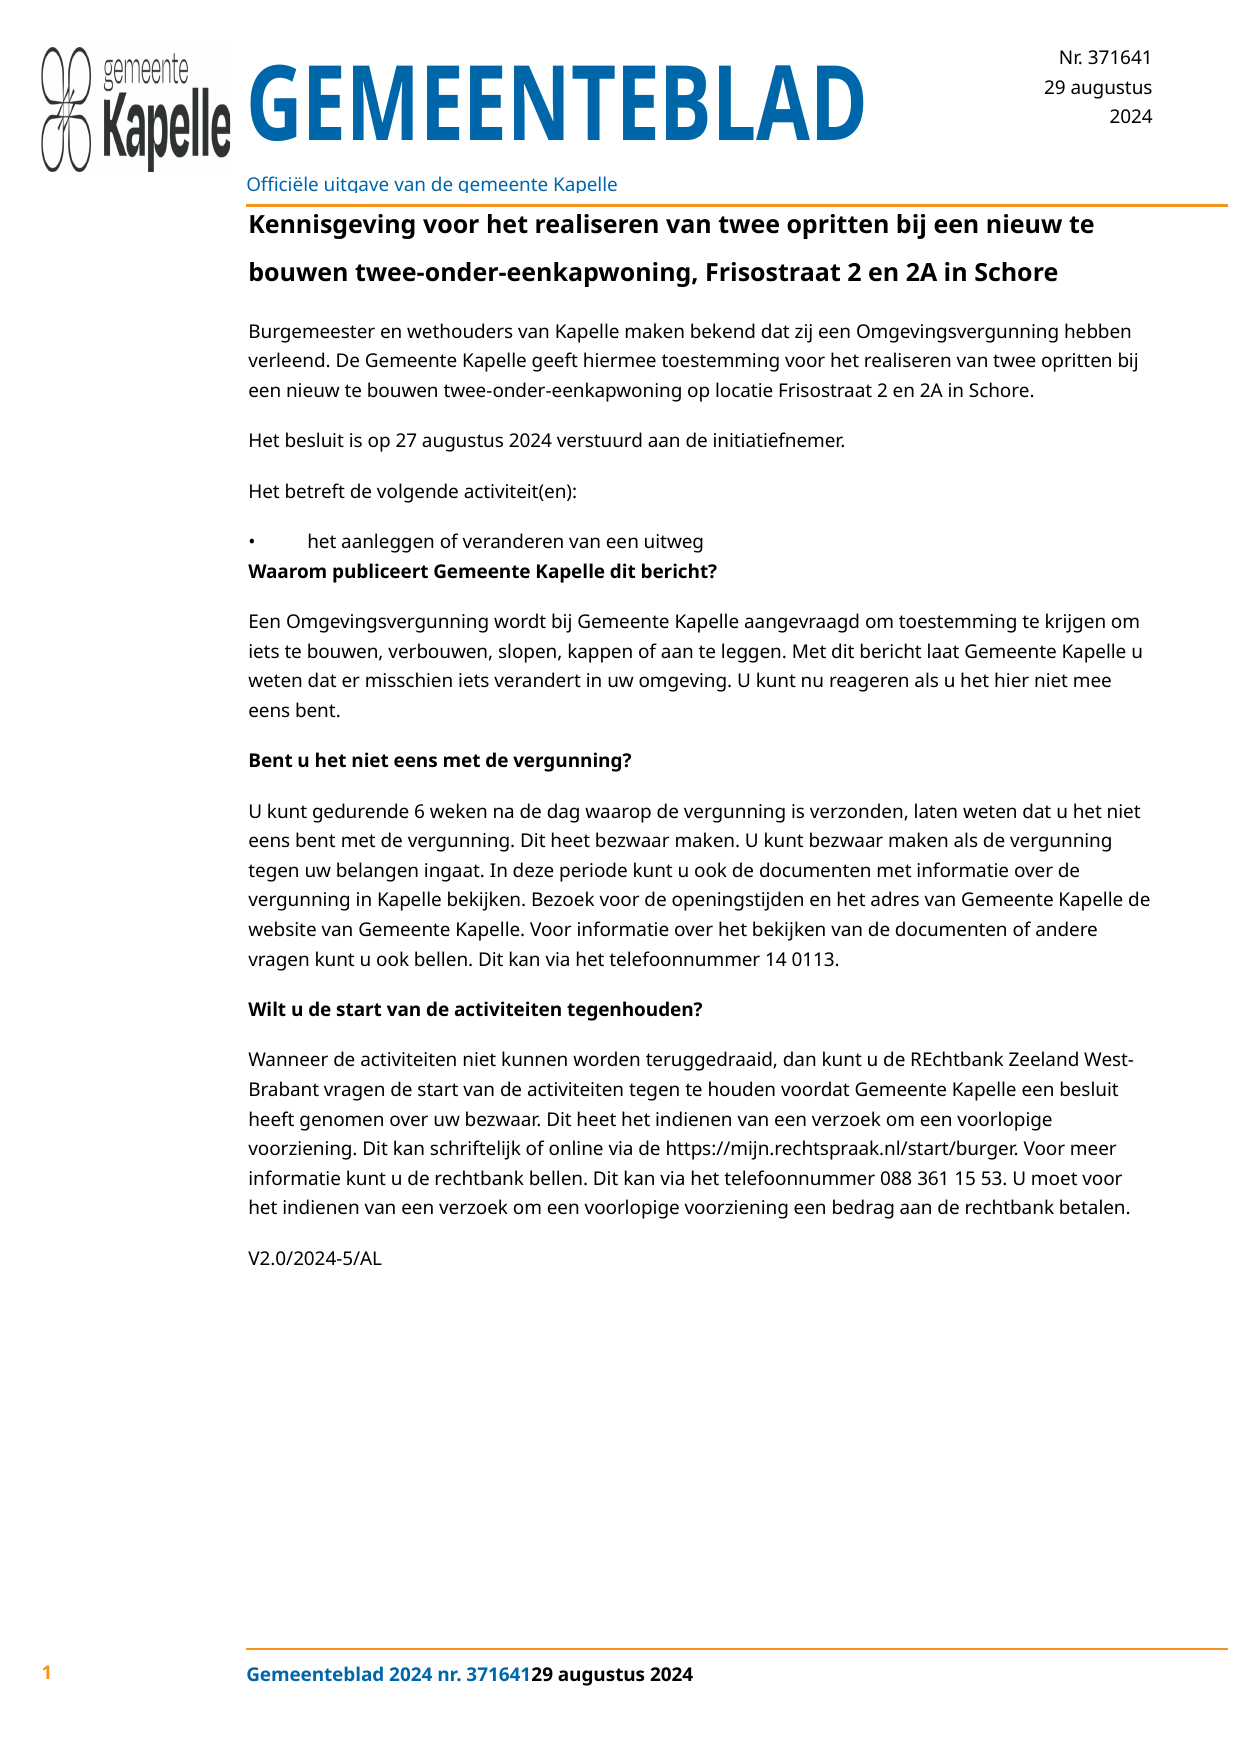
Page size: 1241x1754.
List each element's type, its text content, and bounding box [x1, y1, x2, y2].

text Burgemeester en wethouders van Kapelle maken bekend dat zij een Omgevingsvergunning hebben verleend. De Gemeente Kapelle geeft hiermee toestemming voor het realiseren van twee opritten bij een nieuw te bouwen twee-onder-eenkapwoning op locatie Frisostraat 2 en 2A in Schore. [248, 318, 1152, 403]
text Het besluit is op 27 augustus 2024 verstuurd aan de initiatiefnemer. [248, 427, 1152, 453]
text U kunt gedurende 6 weken na de dag waarop de vergunning is verzonden, laten weten dat u het niet eens bent met de vergunning. Dit heet bezwaar maken. U kunt bezwaar maken als de vergunning tegen uw belangen ingaat. In deze periode kunt u ook de documenten met informatie over de vergunning in Kapelle bekijken. Bezoek voor de openingstijden en het adres van Gemeente Kapelle de website van Gemeente Kapelle. Voor informatie over het bekijken van de documenten of andere vragen kunt u ook bellen. Dit kan via het telefoonnummer 14 0113. [248, 798, 1152, 972]
text V2.0/2024-5/AL [248, 1245, 1152, 1271]
text Waarom publiceert Gemeente Kapelle dit bericht? [248, 558, 1152, 584]
text Het betreft de volgende activiteit(en): [248, 478, 1152, 504]
picture [41, 47, 231, 172]
text Een Omgevingsvergunning wordt bij Gemeente Kapelle aangevraagd om toestemming te krijgen om iets te bouwen, verbouwen, slopen, kappen of aan te leggen. Met dit bericht laat Gemeente Kapelle u weten dat er misschien iets verandert in uw omgeving. U kunt nu reageren als u het hier niet mee eens bent. [248, 608, 1152, 723]
list het aanleggen of veranderen van een uitweg [248, 528, 1152, 554]
text Wanneer de activiteiten niet kunnen worden teruggedraaid, dan kunt u de REchtbank Zeeland West-Brabant vragen de start van de activiteiten tegen te houden voordat Gemeente Kapelle een besluit heeft genomen over uw bezwaar. Dit heet het indienen van een verzoek om een voorlopige voorziening. Dit kan schriftelijk of online via de https://mijn.rechtspraak.nl/start/burger. Voor meer informatie kunt u de rechtbank bellen. Dit kan via het telefoonnummer 088 361 15 53. U moet voor het indienen van een verzoek om een voorlopige voorziening een bedrag aan de rechtbank betalen. [248, 1047, 1152, 1220]
text Kennisgeving voor het realiseren van twee opritten bij een nieuw te bouwen twee-onder-eenkapwoning, Frisostraat 2 en 2A in Schore [248, 207, 1152, 288]
text Bent u het niet eens met de vergunning? [248, 747, 1152, 773]
text Wilt u de start van de activiteiten tegenhouden? [248, 996, 1152, 1022]
